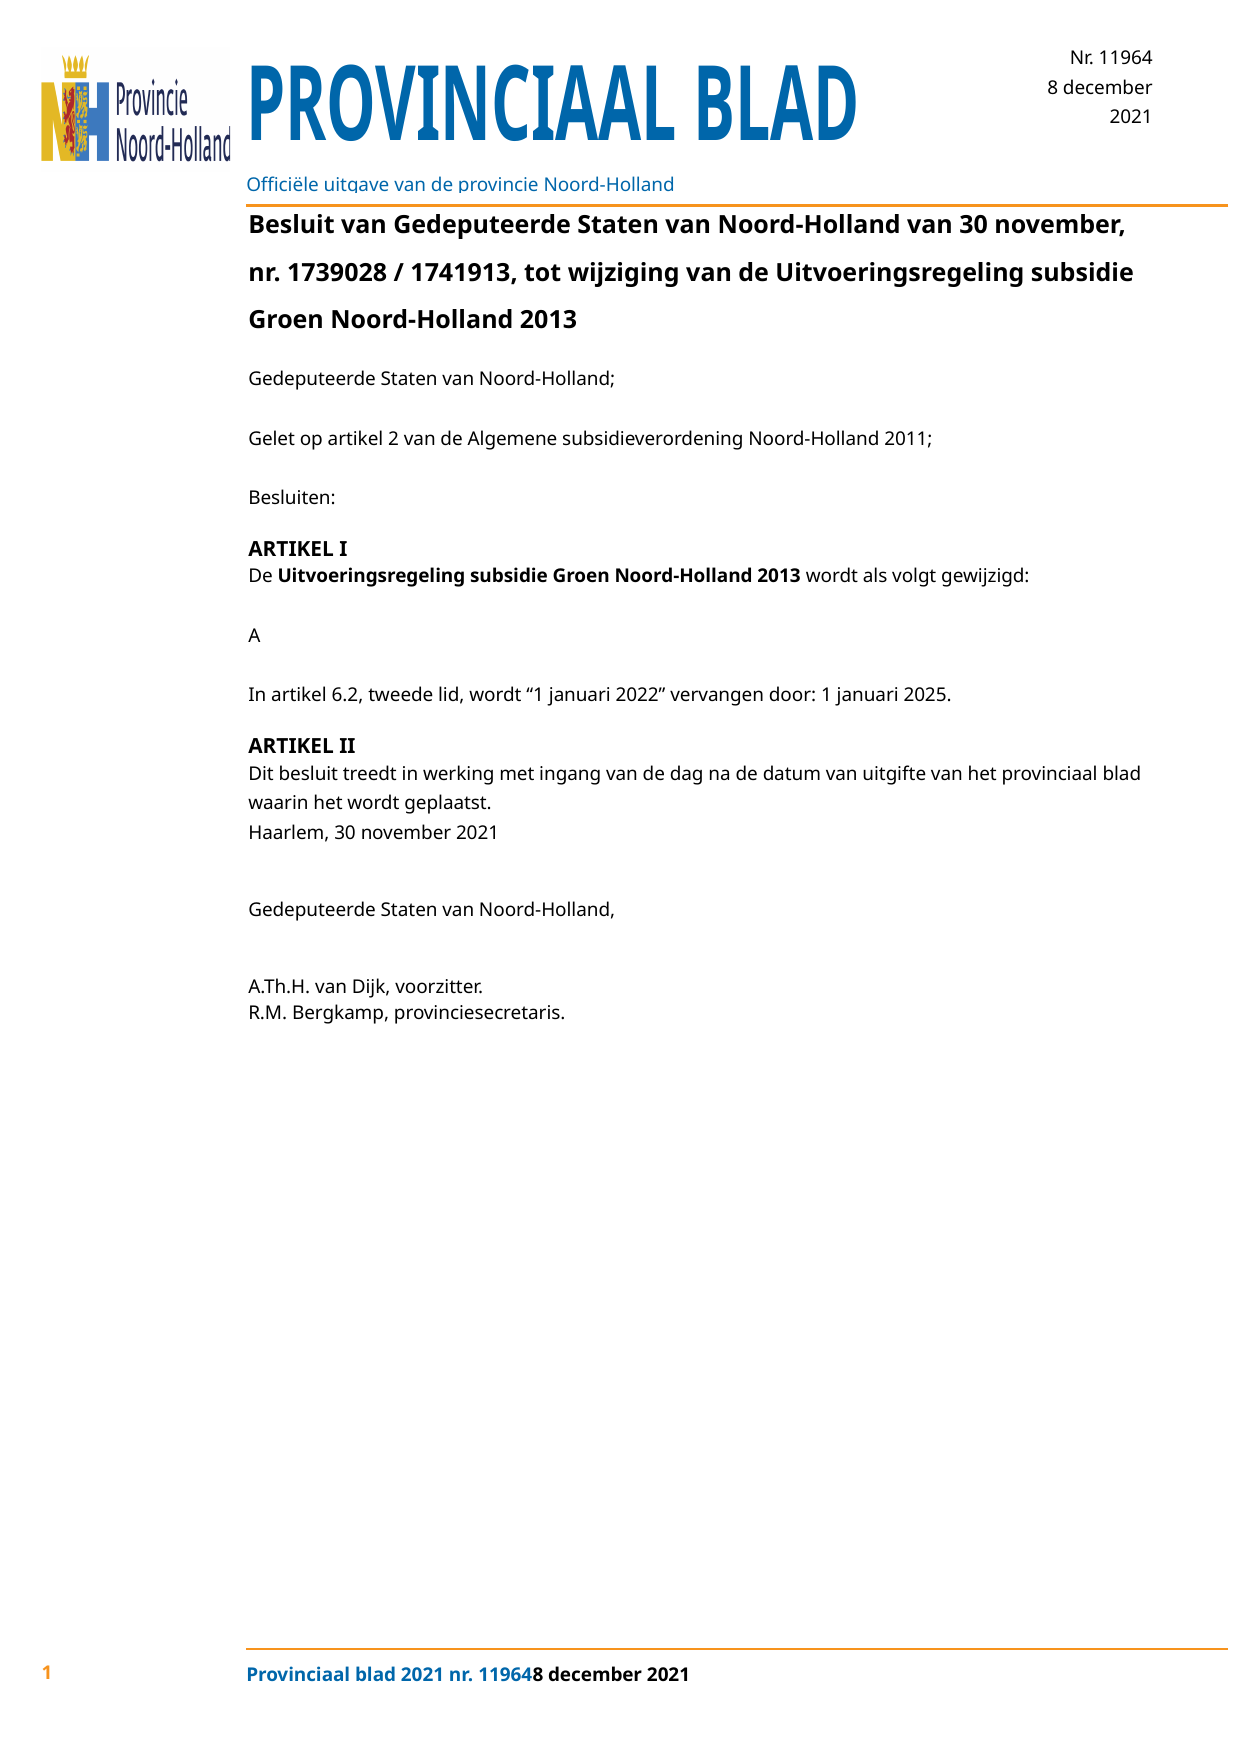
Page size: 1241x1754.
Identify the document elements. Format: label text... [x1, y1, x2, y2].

picture [41, 47, 231, 172]
text Besluit van Gedeputeerde Staten van Noord-Holland van 30 november, nr. 1739028 / 1741913, tot wijziging van de Uitvoeringsregeling subsidie Groen Noord-Holland 2013 [248, 207, 1152, 336]
text ARTIKEL I [248, 534, 1152, 563]
text ARTIKEL II [248, 731, 1152, 760]
text Gedeputeerde Staten van Noord-Holland, [248, 896, 1152, 922]
text A.Th.H. van Dijk, voorzitter. [248, 973, 1152, 999]
text Haarlem, 30 november 2021 [248, 819, 1152, 845]
text Gedeputeerde Staten van Noord-Holland; [248, 366, 1152, 391]
text In artikel 6.2, tweede lid, wordt “1 januari 2022” vervangen door: 1 januari 2025. [248, 681, 1152, 707]
text Gelet op artikel 2 van de Algemene subsidieverordening Noord-Holland 2011; [248, 425, 1152, 450]
text A [248, 622, 1152, 648]
text R.M. Bergkamp, provinciesecretaris. [248, 999, 1152, 1025]
text Besluiten: [248, 484, 1152, 509]
text Dit besluit treedt in werking met ingang van de dag na de datum van uitgifte van het provinciaal blad waarin het wordt geplaatst. [248, 760, 1152, 815]
text De Uitvoeringsregeling subsidie Groen Noord-Holland 2013 wordt als volgt gewijzigd: [248, 563, 1152, 588]
